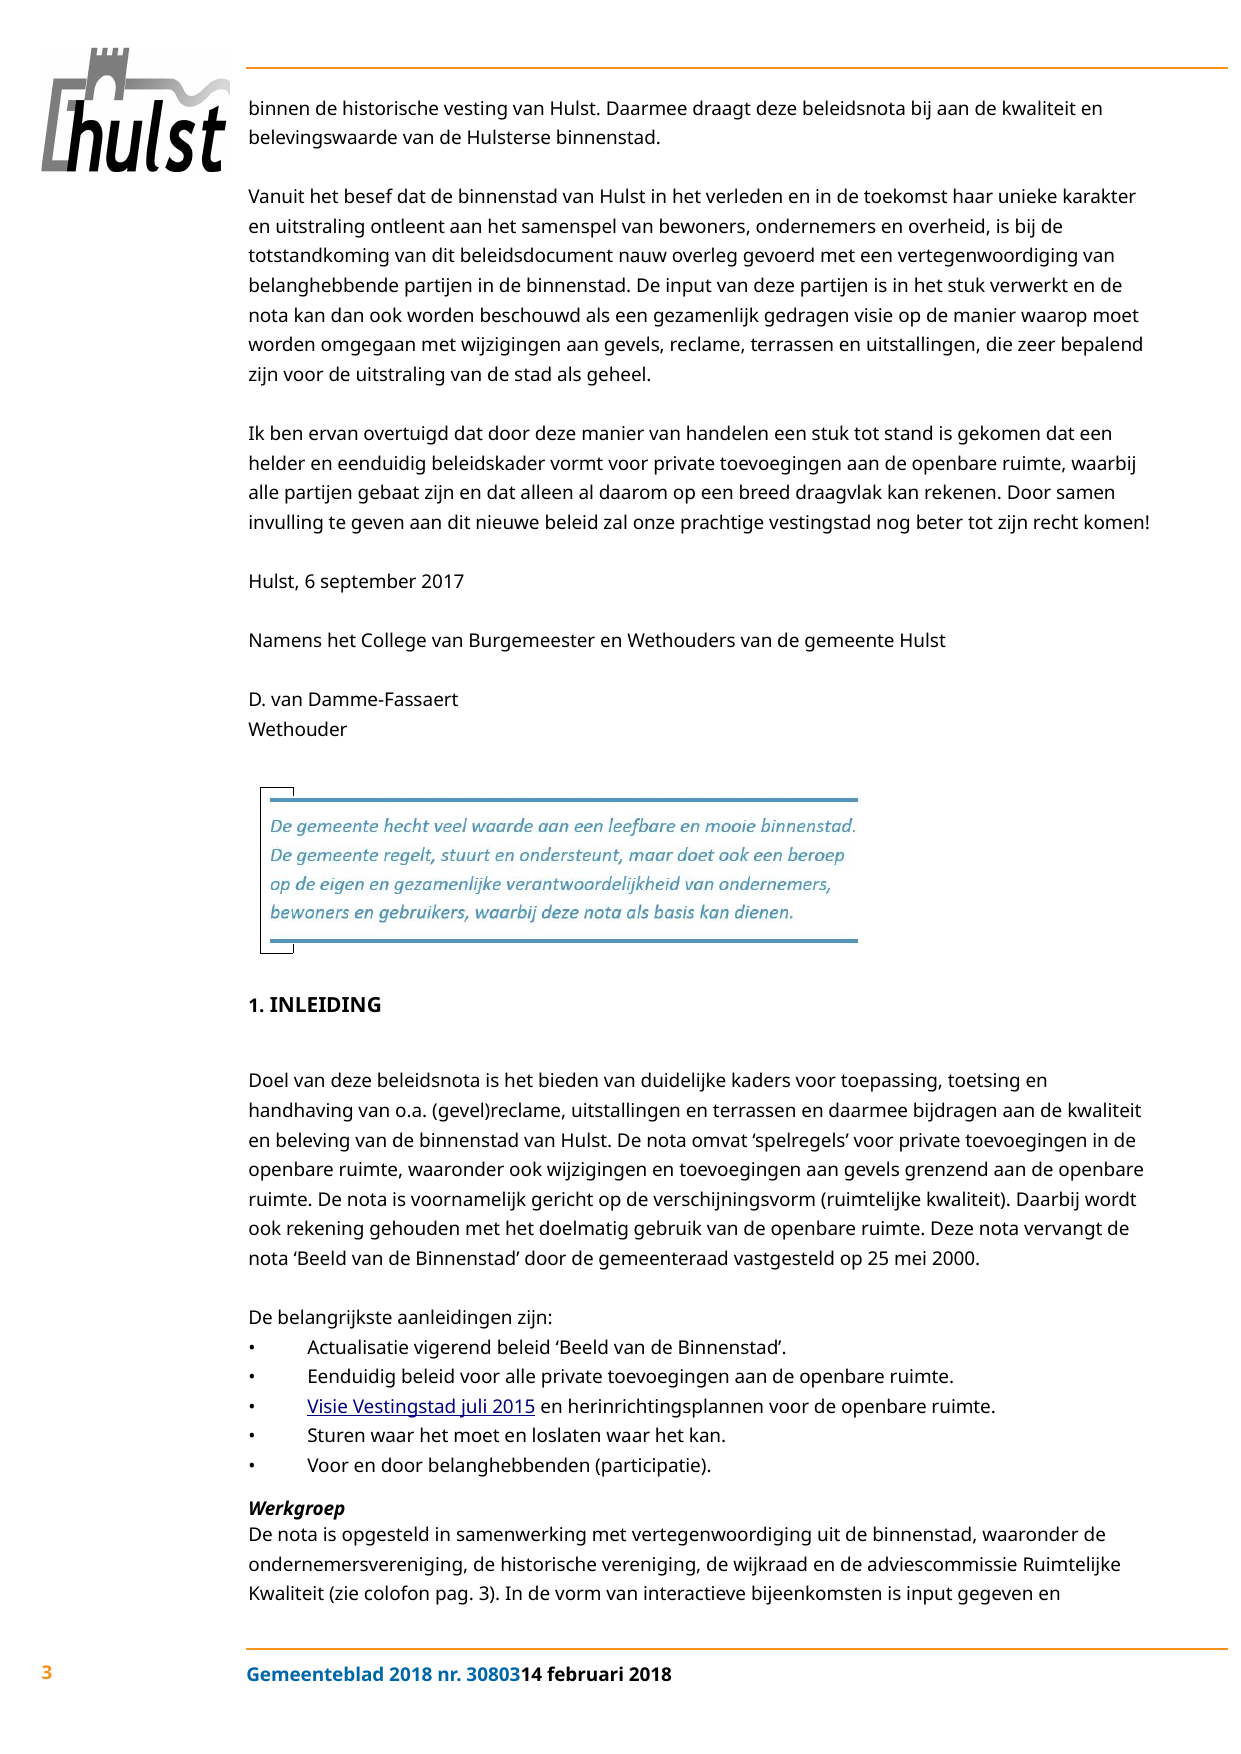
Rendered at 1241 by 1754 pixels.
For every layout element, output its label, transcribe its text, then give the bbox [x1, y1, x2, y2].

text Doel van deze beleidsnota is het bieden van duidelijke kaders voor toepassing, toetsing en handhaving van o.a. (gevel)reclame, uitstallingen en terrassen en daarmee bijdragen aan de kwaliteit en beleving van de binnenstad van Hulst. De nota omvat ‘spelregels’ voor private toevoegingen in de openbare ruimte, waaronder ook wijzigingen en toevoegingen aan gevels grenzend aan de openbare ruimte. De nota is voornamelijk gericht op de verschijningsvorm (ruimtelijke kwaliteit). Daarbij wordt ook rekening gehouden met het doelmatig gebruik van de openbare ruimte. Deze nota vervangt de nota ‘Beeld van de Binnenstad’ door de gemeenteraad vastgesteld op 25 mei 2000. [248, 1068, 1152, 1271]
text Wethouder [248, 716, 1152, 742]
text binnen de historische vesting van Hulst. Daarmee draagt deze beleidsnota bij aan de kwaliteit en belevingswaarde van de Hulsterse binnenstad. [248, 95, 1152, 150]
text De belangrijkste aanleidingen zijn: [248, 1304, 1152, 1330]
text Werkgroep [248, 1495, 1152, 1521]
list Actualisatie vigerend beleid ‘Beeld van de Binnenstad’. [248, 1334, 1152, 1360]
list Voor en door belanghebbenden (participatie). [248, 1452, 1152, 1478]
text Ik ben ervan overtuigd dat door deze manier van handelen een stuk tot stand is gekomen dat een helder en eenduidig beleidskader vormt voor private toevoegingen aan de openbare ruimte, waarbij alle partijen gebaat zijn en dat alleen al daarom op een breed draagvlak kan rekenen. Door samen invulling te geven aan dit nieuwe beleid zal onze prachtige vestingstad nog beter tot zijn recht komen! [248, 420, 1152, 535]
text D. van Damme-Fassaert [248, 686, 1152, 712]
list Sturen waar het moet en loslaten waar het kan. [248, 1423, 1152, 1448]
text Namens het College van Burgemeester en Wethouders van de gemeente Hulst [248, 627, 1152, 653]
text De nota is opgesteld in samenwerking met vertegenwoordiging uit de binnenstad, waaronder de ondernemersvereniging, de historische vereniging, de wijkraad en de adviescommissie Ruimtelijke Kwaliteit (zie colofon pag. 3). In de vorm van interactieve bijeenkomsten is input gegeven en [248, 1521, 1152, 1606]
picture [268, 796, 860, 944]
text Vanuit het besef dat de binnenstad van Hulst in het verleden en in de toekomst haar unieke karakter en uitstraling ontleent aan het samenspel van bewoners, ondernemers en overheid, is bij de totstandkoming van dit beleidsdocument nauw overleg gevoerd met een vertegenwoordiging van belanghebbende partijen in de binnenstad. De input van deze partijen is in het stuk verwerkt en de nota kan dan ook worden beschouwd als een gezamenlijk gedragen visie op de manier waarop moet worden omgegaan met wijzigingen aan gevels, reclame, terrassen en uitstallingen, die zeer bepalend zijn voor de uitstraling van de stad als geheel. [248, 183, 1152, 387]
text 1. INLEIDING [248, 990, 1152, 1018]
picture [41, 47, 231, 172]
text Hulst, 6 september 2017 [248, 568, 1152, 594]
list Visie Vestingstad juli 2015 en herinrichtingsplannen voor de openbare ruimte. [248, 1393, 1152, 1419]
list Eenduidig beleid voor alle private toevoegingen aan de openbare ruimte. [248, 1363, 1152, 1389]
